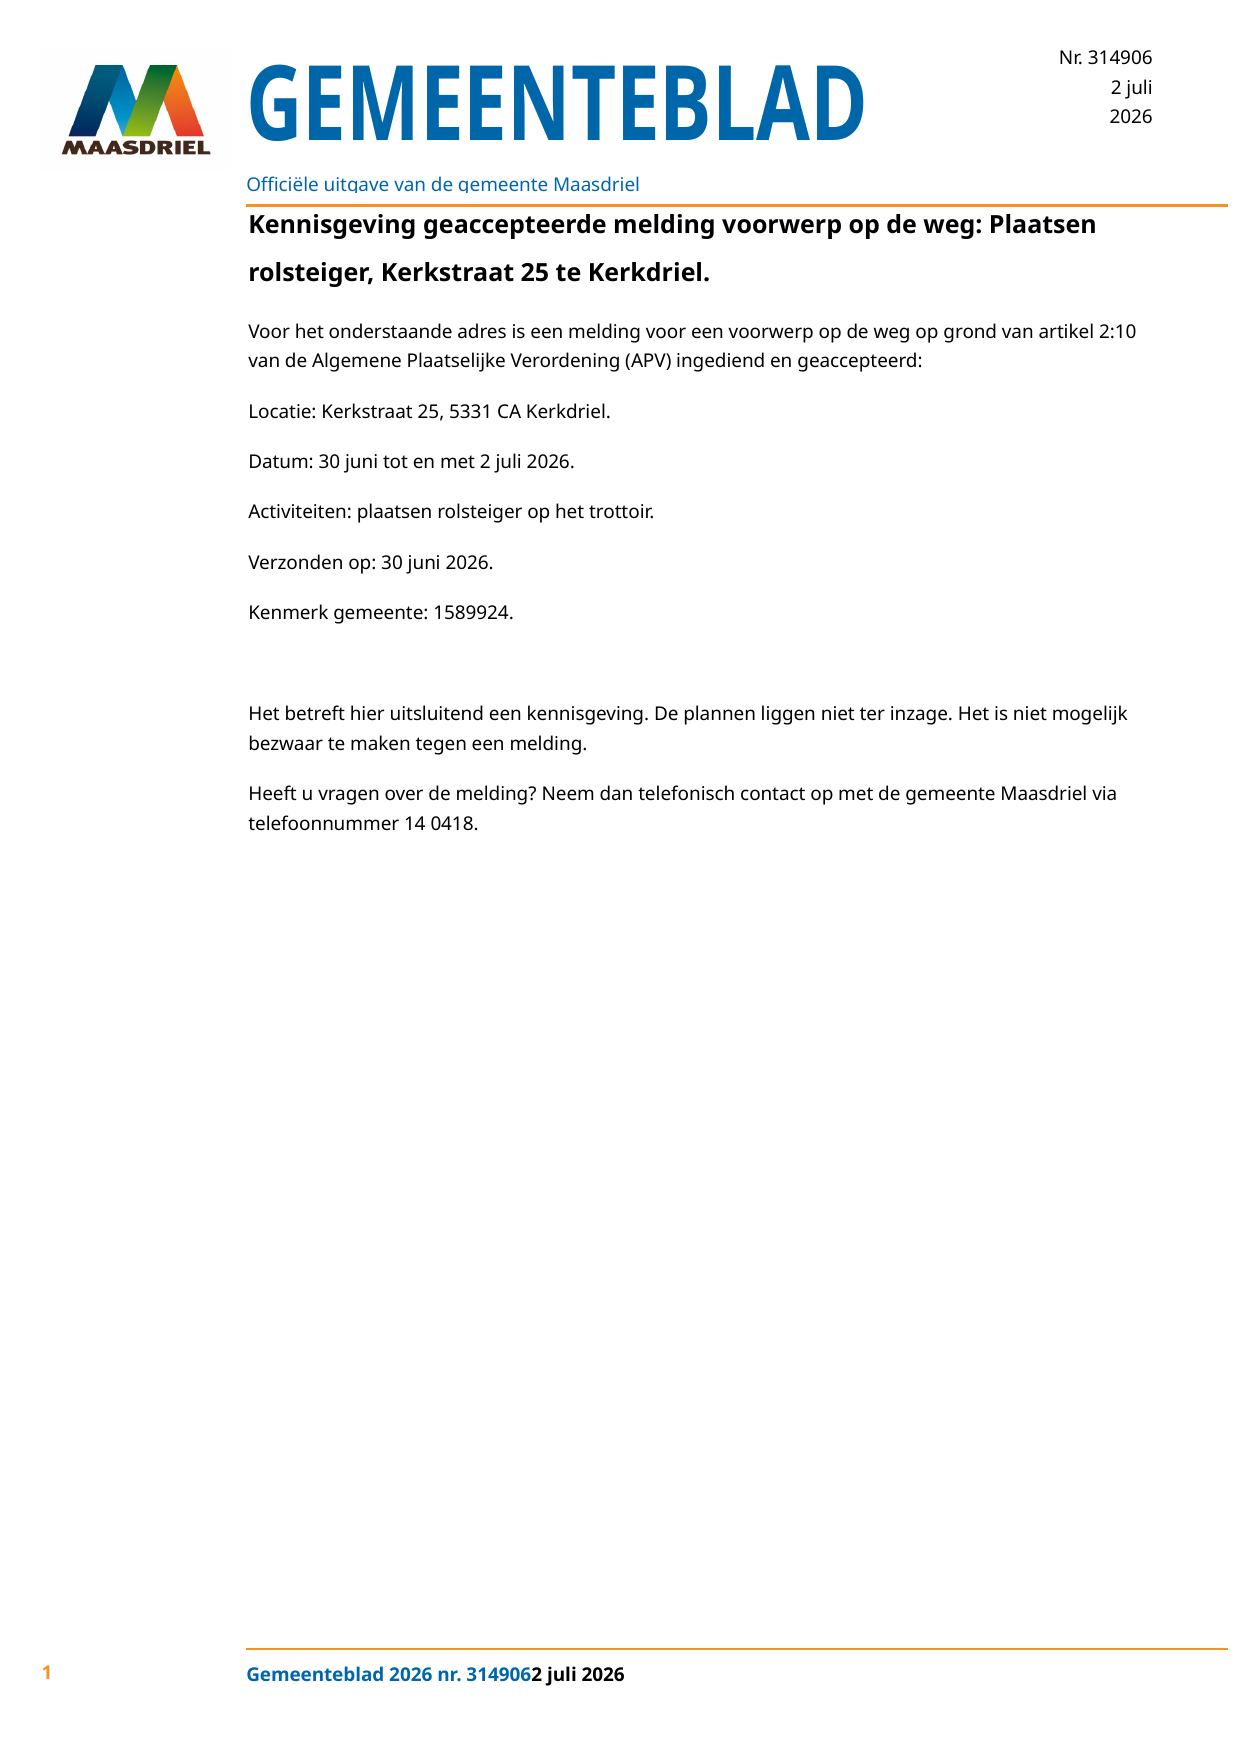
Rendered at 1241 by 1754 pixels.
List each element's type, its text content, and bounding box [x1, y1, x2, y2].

text Voor het onderstaande adres is een melding voor een voorwerp op de weg op grond van artikel 2:10 van de Algemene Plaatselijke Verordening (APV) ingediend en geaccepteerd: [248, 318, 1152, 373]
picture [41, 47, 231, 172]
text Locatie: Kerkstraat 25, 5331 CA Kerkdriel. [248, 398, 1152, 424]
text Kennisgeving geaccepteerde melding voorwerp op de weg: Plaatsen rolsteiger, Kerkstraat 25 te Kerkdriel. [248, 207, 1152, 288]
text Activiteiten: plaatsen rolsteiger op het trottoir. [248, 499, 1152, 524]
text Heeft u vragen over de melding? Neem dan telefonisch contact op met de gemeente Maasdriel via telefoonnummer 14 0418. [248, 780, 1152, 836]
text Verzonden op: 30 juni 2026. [248, 549, 1152, 575]
text Datum: 30 juni tot en met 2 juli 2026. [248, 448, 1152, 474]
text Het betreft hier uitsluitend een kennisgeving. De plannen liggen niet ter inzage. Het is niet mogelijk bezwaar te maken tegen een melding. [248, 700, 1152, 756]
text Kenmerk gemeente: 1589924. [248, 599, 1152, 625]
